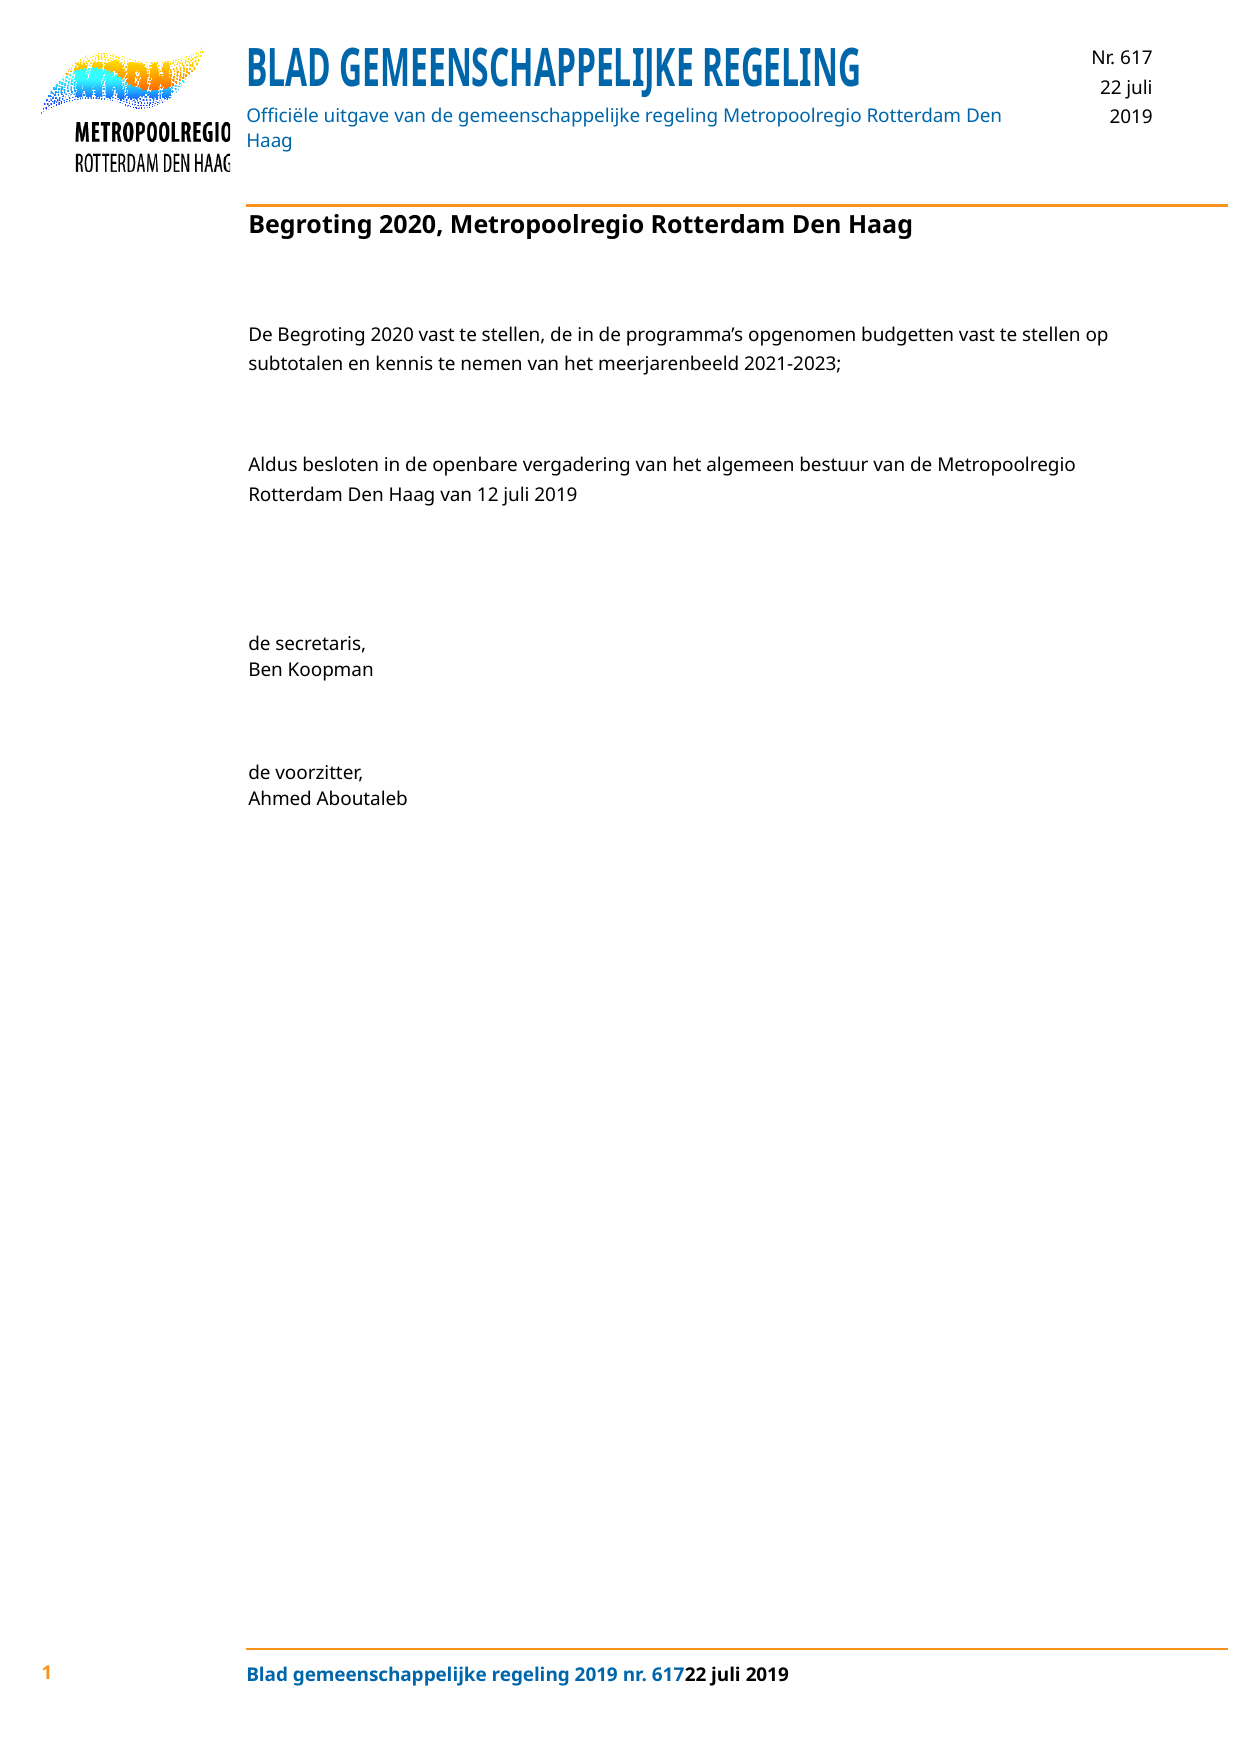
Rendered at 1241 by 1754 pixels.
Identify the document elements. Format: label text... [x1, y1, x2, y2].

text Ben Koopman [248, 656, 1152, 682]
picture [41, 47, 231, 172]
text De Begroting 2020 vast te stellen, de in de programma’s opgenomen budgetten vast te stellen op subtotalen en kennis te nemen van het meerjarenbeeld 2021-2023; [248, 321, 1152, 376]
text Begroting 2020, Metropoolregio Rotterdam Den Haag [248, 207, 1152, 241]
text de secretaris, [248, 630, 1152, 656]
text Ahmed Aboutaleb [248, 785, 1152, 811]
text de voorzitter, [248, 759, 1152, 785]
text Aldus besloten in de openbare vergadering van het algemeen bestuur van de Metropoolregio Rotterdam Den Haag van 12 juli 2019 [248, 451, 1152, 506]
